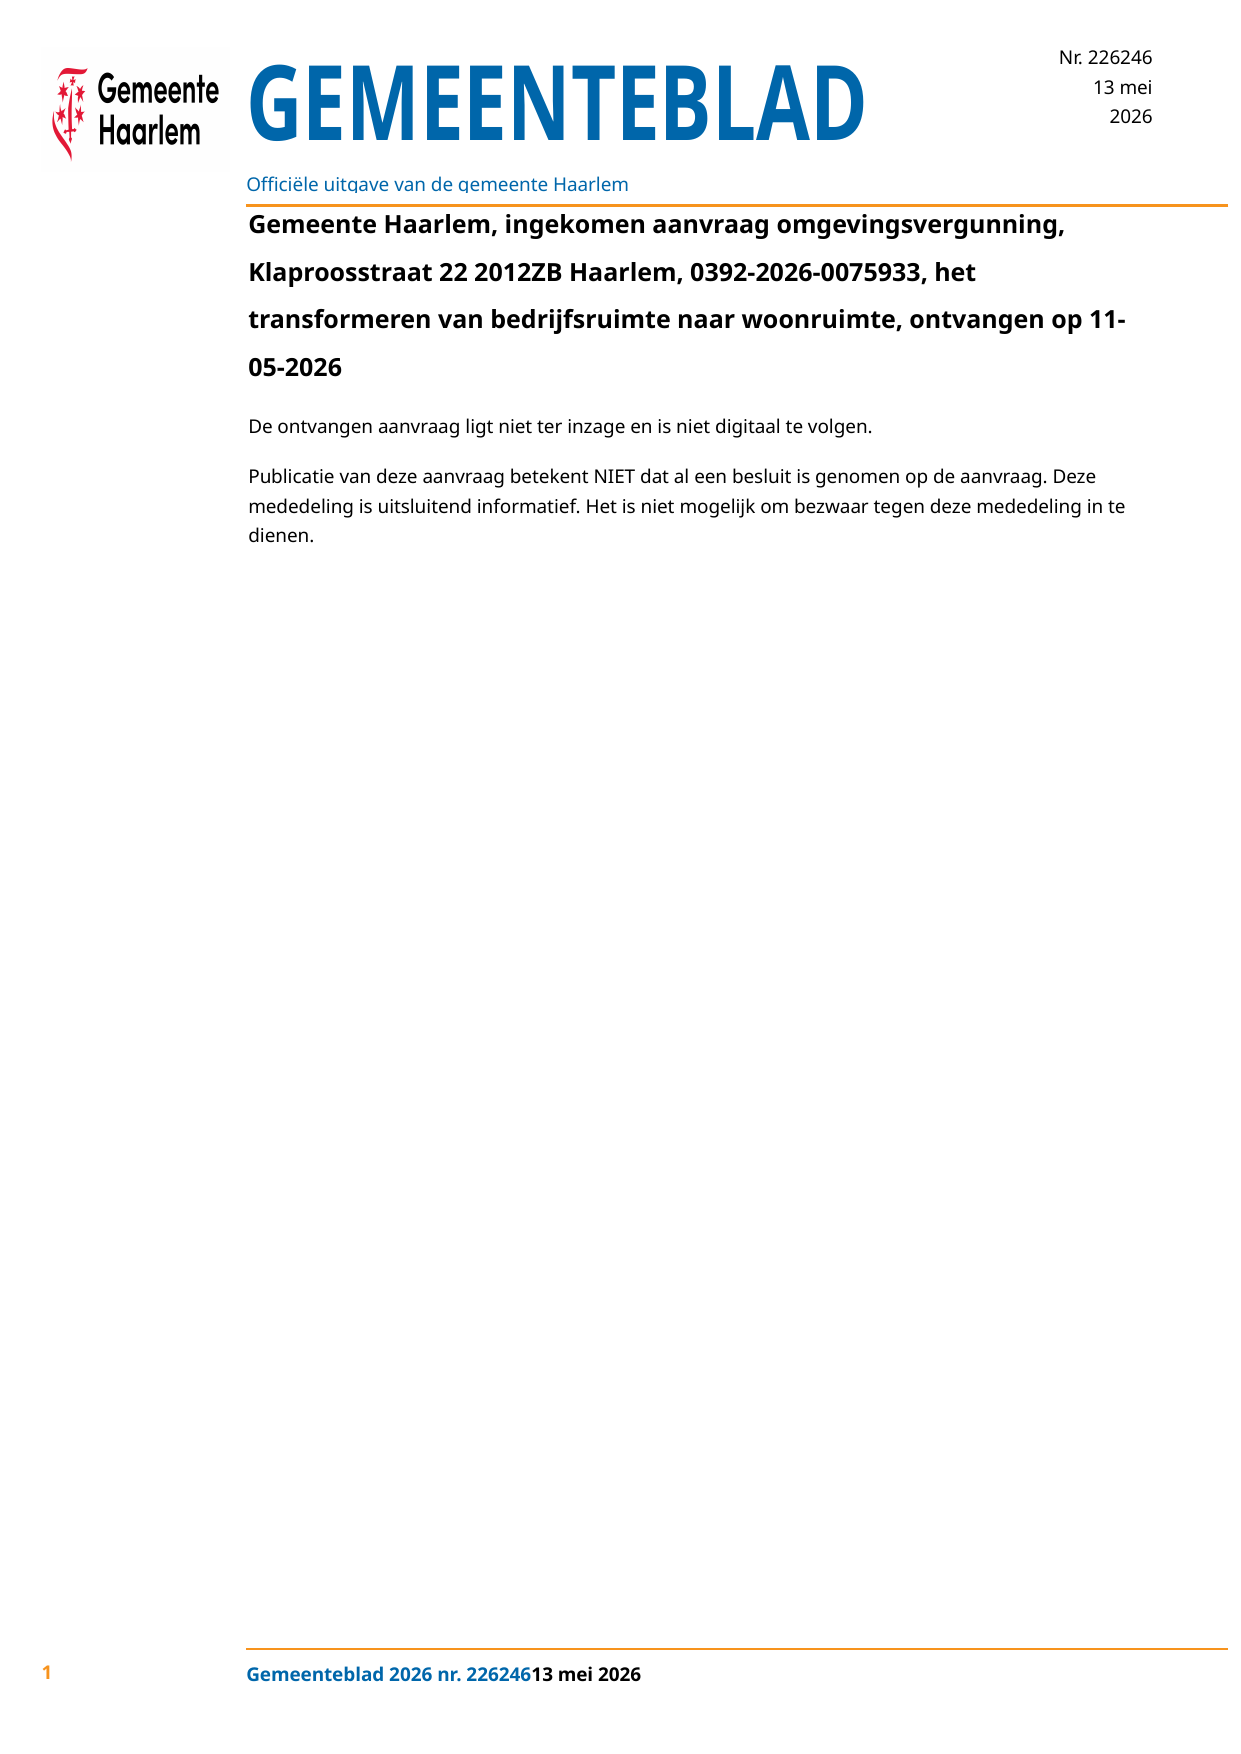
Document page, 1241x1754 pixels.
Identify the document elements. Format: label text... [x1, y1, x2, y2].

text De ontvangen aanvraag ligt niet ter inzage en is niet digitaal te volgen. [248, 413, 1152, 439]
text Gemeente Haarlem, ingekomen aanvraag omgevingsvergunning, Klaproosstraat 22 2012ZB Haarlem, 0392-2026-0075933, het transformeren van bedrijfsruimte naar woonruimte, ontvangen op 11-05-2026 [248, 207, 1152, 384]
text Publicatie van deze aanvraag betekent NIET dat al een besluit is genomen op de aanvraag. Deze mededeling is uitsluitend informatief. Het is niet mogelijk om bezwaar tegen deze mededeling in te dienen. [248, 463, 1152, 548]
picture [41, 47, 231, 172]
